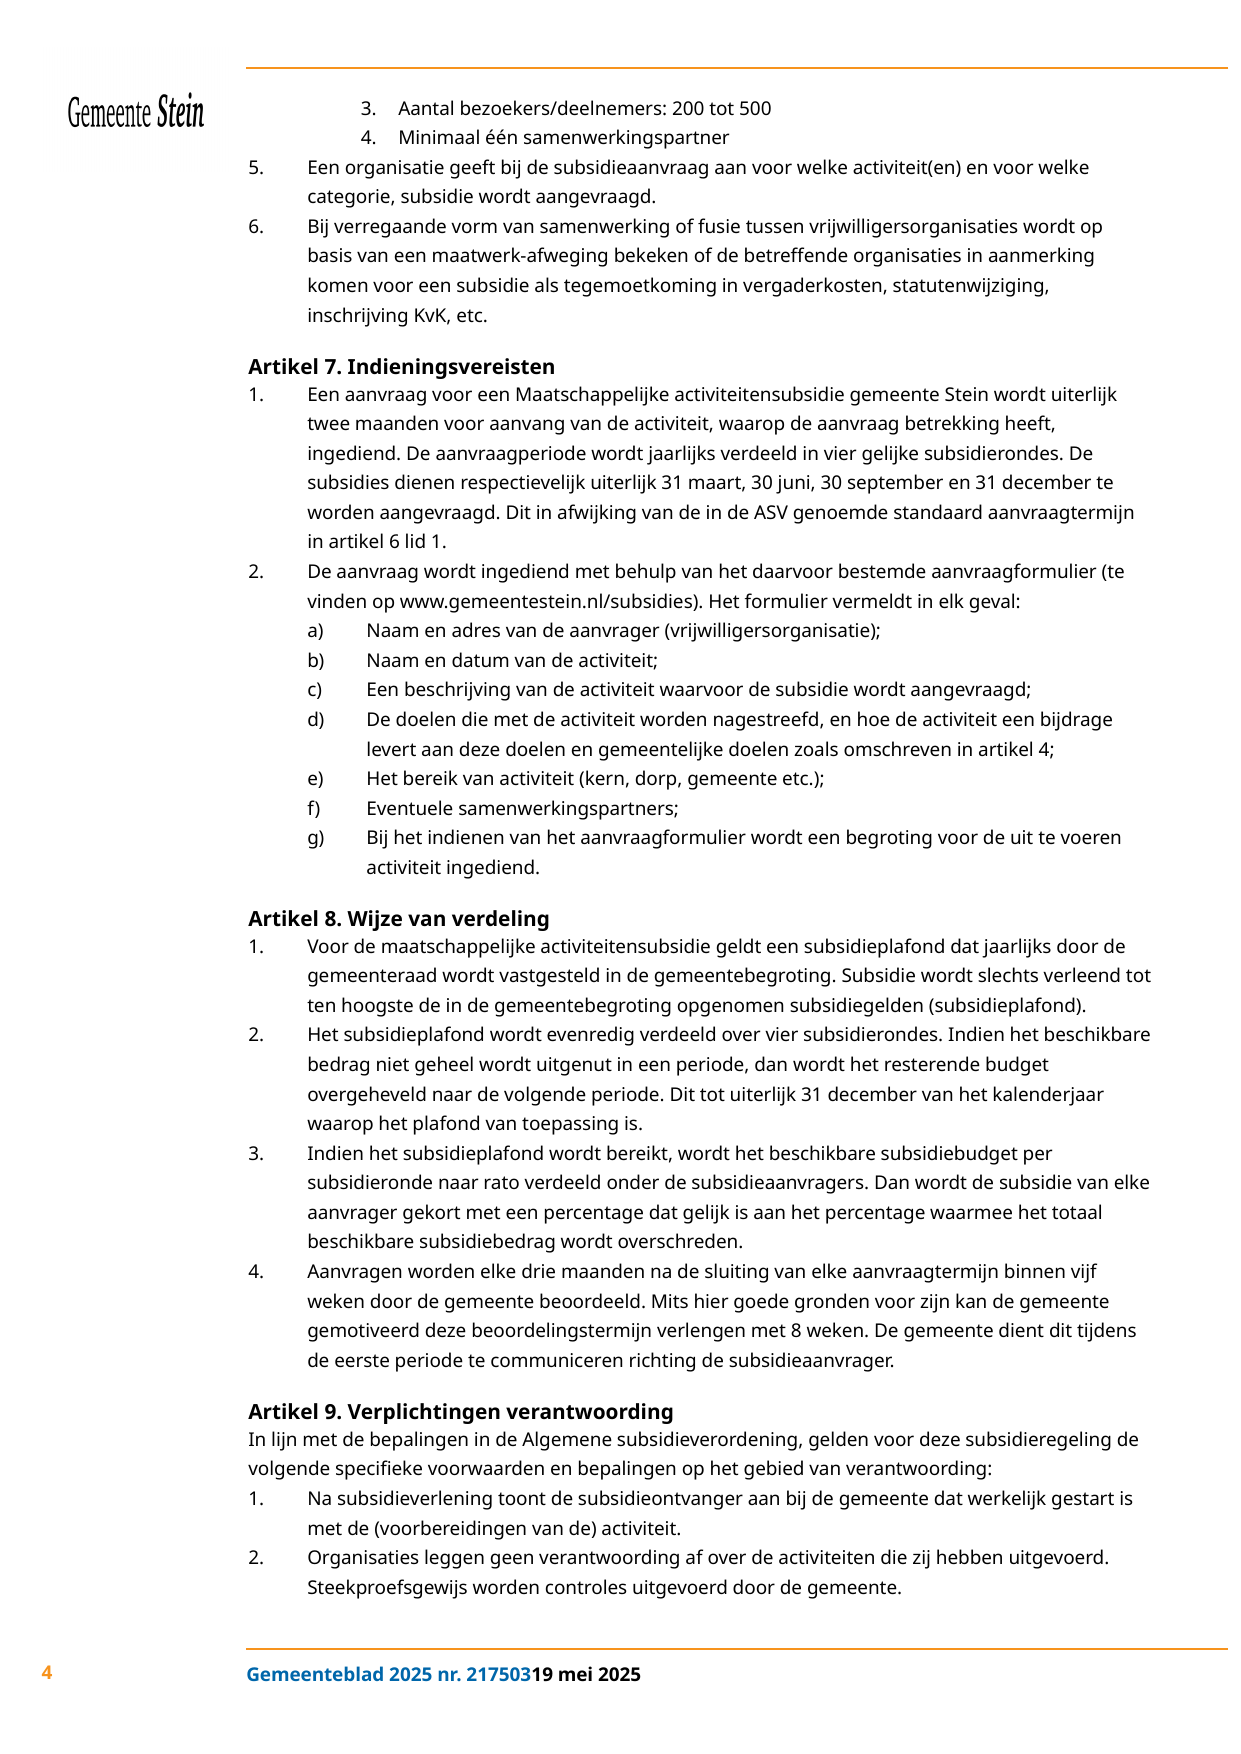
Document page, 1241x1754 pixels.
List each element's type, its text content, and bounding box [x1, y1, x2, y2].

list Naam en adres van de aanvrager (vrijwilligersorganisatie); [307, 617, 1152, 643]
list Het bereik van activiteit (kern, dorp, gemeente etc.); [307, 765, 1152, 791]
list Een aanvraag voor een Maatschappelijke activiteitensubsidie gemeente Stein wordt uiterlijk twee maanden voor aanvang van de activiteit, waarop de aanvraag betrekking heeft, ingediend. De aanvraagperiode wordt jaarlijks verdeeld in vier gelijke subsidierondes. De subsidies dienen respectievelijk uiterlijk 31 maart, 30 juni, 30 september en 31 december te worden aangevraagd. Dit in afwijking van de in de ASV genoemde standaard aanvraagtermijn in artikel 6 lid 1. [248, 381, 1152, 554]
list Organisaties leggen geen verantwoording af over de activiteiten die zij hebben uitgevoerd. Steekproefsgewijs worden controles uitgevoerd door de gemeente. [248, 1544, 1152, 1599]
list Bij verregaande vorm van samenwerking of fusie tussen vrijwilligersorganisaties wordt op basis van een maatwerk-afweging bekeken of de betreffende organisaties in aanmerking komen voor een subsidie als tegemoetkoming in vergaderkosten, statutenwijziging, inschrijving KvK, etc. [248, 213, 1152, 328]
list De aanvraag wordt ingediend met behulp van het daarvoor bestemde aanvraagformulier (te vinden op www.gemeentestein.nl/subsidies). Het formulier vermeldt in elk geval: [248, 558, 1152, 613]
list Indien het subsidieplafond wordt bereikt, wordt het beschikbare subsidiebudget per subsidieronde naar rato verdeeld onder de subsidieaanvragers. Dan wordt de subsidie van elke aanvrager gekort met een percentage dat gelijk is aan het percentage waarmee het totaal beschikbare subsidiebedrag wordt overschreden. [248, 1140, 1152, 1254]
list Minimaal één samenwerkingspartner [361, 124, 1152, 150]
list Een organisatie geeft bij de subsidieaanvraag aan voor welke activiteit(en) en voor welke categorie, subsidie wordt aangevraagd. [248, 154, 1152, 209]
list Voor de maatschappelijke activiteitensubsidie geldt een subsidieplafond dat jaarlijks door de gemeenteraad wordt vastgesteld in de gemeentebegroting. Subsidie wordt slechts verleend tot ten hoogste de in de gemeentebegroting opgenomen subsidiegelden (subsidieplafond). [248, 933, 1152, 1018]
text Artikel 8. Wijze van verdeling [248, 904, 1152, 933]
text Artikel 9. Verplichtingen verantwoording [248, 1397, 1152, 1426]
list Naam en datum van de activiteit; [307, 647, 1152, 673]
list Een beschrijving van de activiteit waarvoor de subsidie wordt aangevraagd; [307, 677, 1152, 702]
list Aanvragen worden elke drie maanden na de sluiting van elke aanvraagtermijn binnen vijf weken door de gemeente beoordeeld. Mits hier goede gronden voor zijn kan de gemeente gemotiveerd deze beoordelingstermijn verlengen met 8 weken. De gemeente dient dit tijdens de eerste periode te communiceren richting de subsidieaanvrager. [248, 1258, 1152, 1373]
text In lijn met de bepalingen in de Algemene subsidieverordening, gelden voor deze subsidieregeling de volgende specifieke voorwaarden en bepalingen op het gebied van verantwoording: [248, 1426, 1152, 1481]
text Artikel 7. Indieningsvereisten [248, 352, 1152, 381]
list Het subsidieplafond wordt evenredig verdeeld over vier subsidierondes. Indien het beschikbare bedrag niet geheel wordt uitgenut in een periode, dan wordt het resterende budget overgeheveld naar de volgende periode. Dit tot uiterlijk 31 december van het kalenderjaar waarop het plafond van toepassing is. [248, 1022, 1152, 1136]
picture [41, 47, 231, 172]
list Bij het indienen van het aanvraagformulier wordt een begroting voor de uit te voeren activiteit ingediend. [307, 824, 1152, 880]
list De doelen die met de activiteit worden nagestreefd, en hoe de activiteit een bijdrage levert aan deze doelen en gemeentelijke doelen zoals omschreven in artikel 4; [307, 706, 1152, 761]
list Eventuele samenwerkingspartners; [307, 795, 1152, 821]
list Na subsidieverlening toont de subsidieontvanger aan bij de gemeente dat werkelijk gestart is met de (voorbereidingen van de) activiteit. [248, 1485, 1152, 1540]
list Aantal bezoekers/deelnemers: 200 tot 500 [361, 95, 1152, 121]
